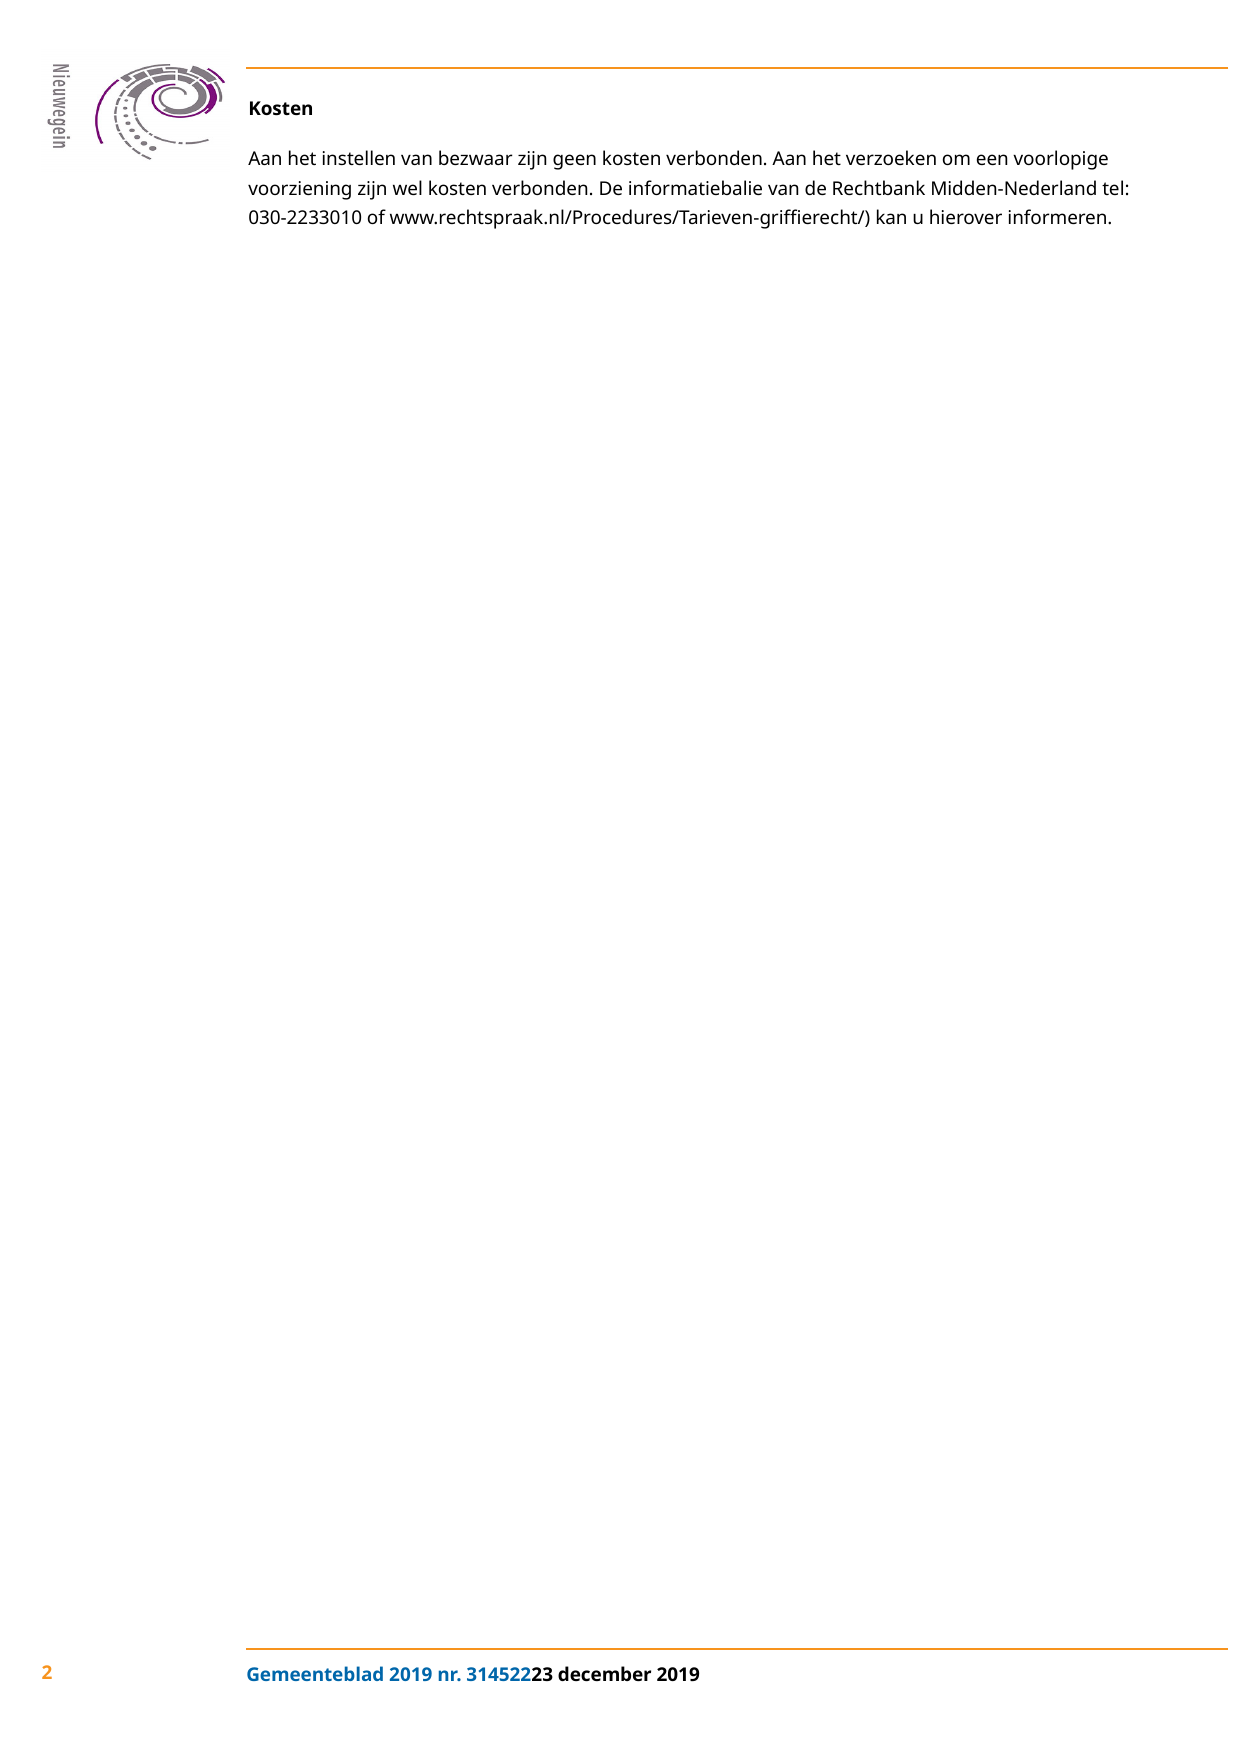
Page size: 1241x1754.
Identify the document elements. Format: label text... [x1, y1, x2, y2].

text Aan het instellen van bezwaar zijn geen kosten verbonden. Aan het verzoeken om een voorlopige voorziening zijn wel kosten verbonden. De informatiebalie van de Rechtbank Midden-Nederland tel: 030-2233010 of www.rechtspraak.nl/Procedures/Tarieven-griffierecht/) kan u hierover informeren. [248, 145, 1152, 230]
text Kosten [248, 95, 1152, 121]
picture [41, 47, 231, 172]
